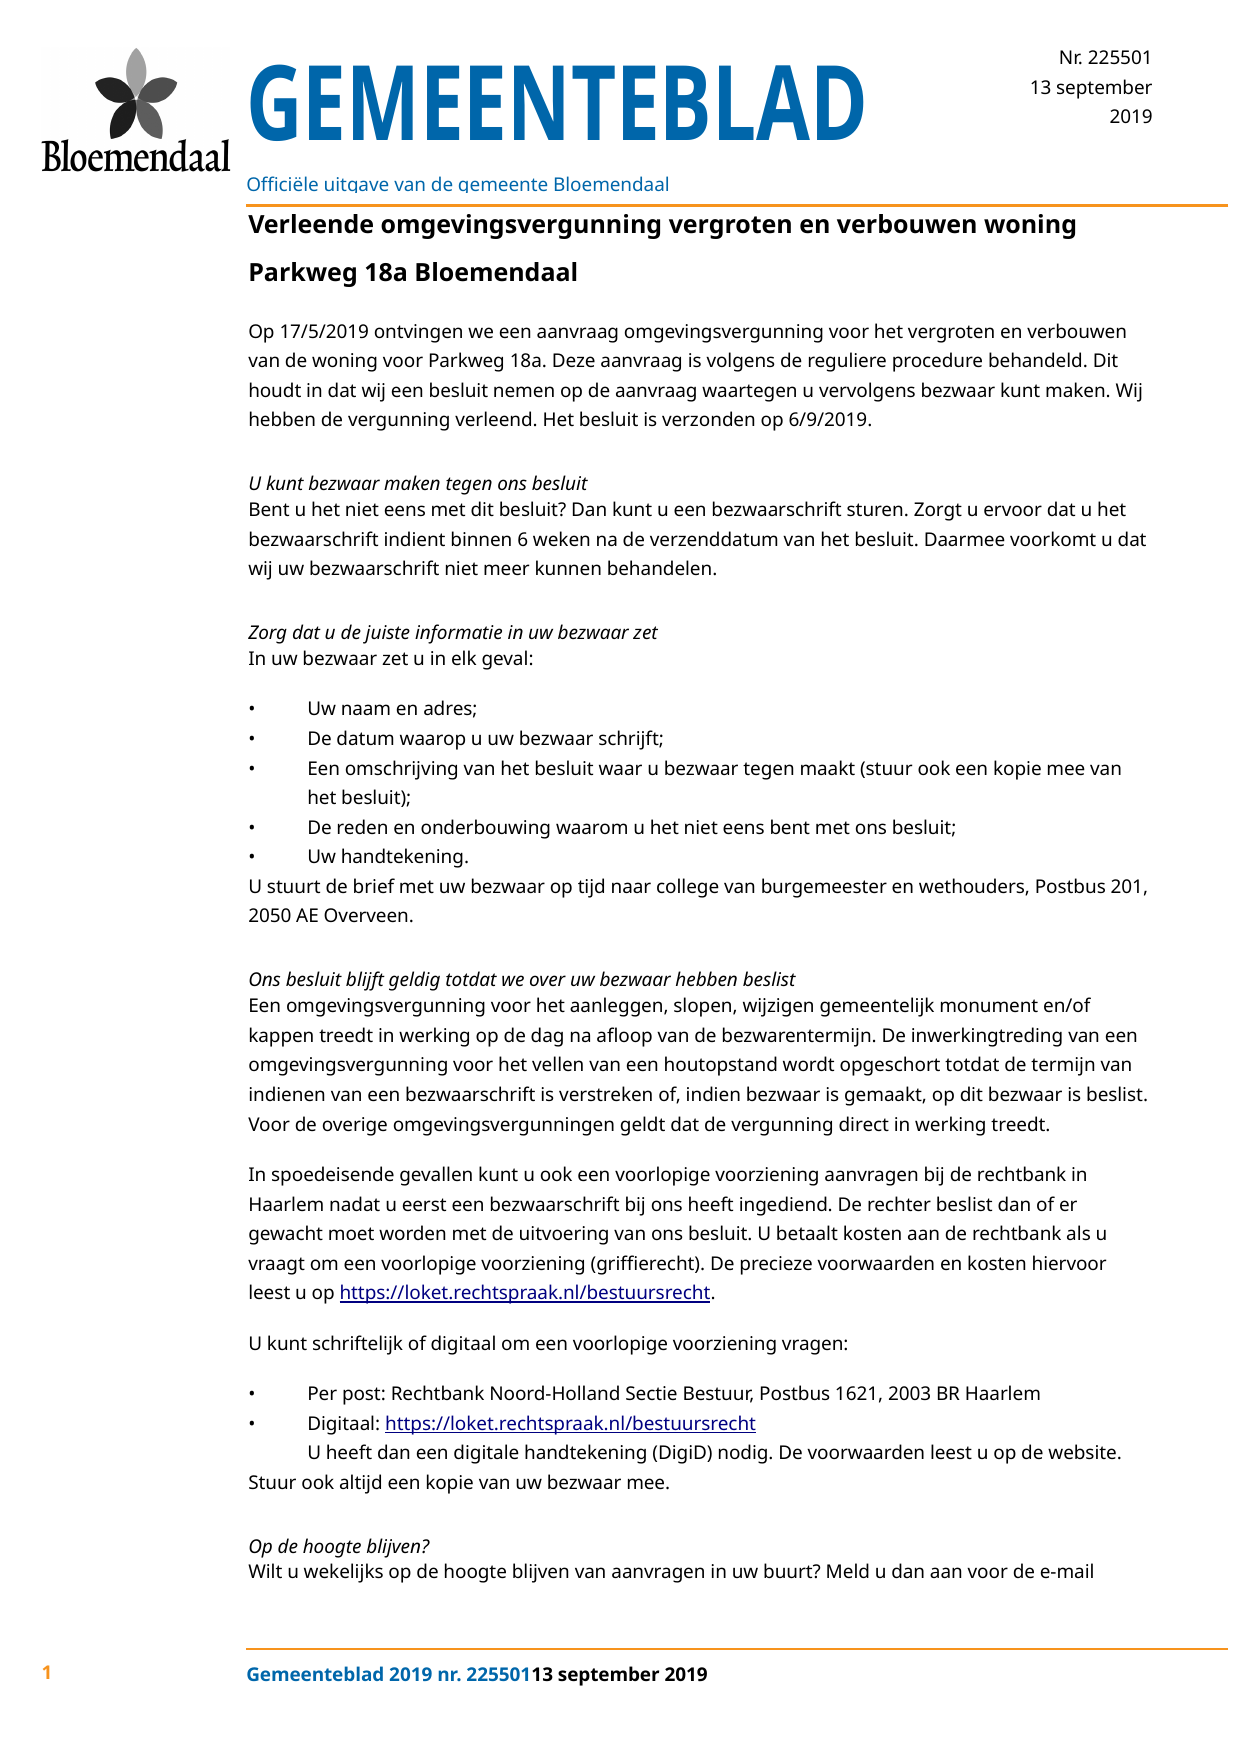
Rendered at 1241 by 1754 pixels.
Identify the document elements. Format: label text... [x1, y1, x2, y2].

text U kunt schriftelijk of digitaal om een voorlopige voorziening vragen: [248, 1330, 1152, 1356]
picture [41, 47, 231, 172]
text Ons besluit blijft geldig totdat we over uw bezwaar hebben beslist [248, 967, 1152, 992]
text Op de hoogte blijven? [248, 1533, 1152, 1559]
list Uw handtekening. [248, 843, 1152, 869]
list Digitaal: https://loket.rechtspraak.nl/bestuursrecht [248, 1410, 1152, 1436]
list Een omschrijving van het besluit waar u bezwaar tegen maakt (stuur ook een kopie mee van het besluit); [248, 755, 1152, 810]
text In uw bezwaar zet u in elk geval: [248, 645, 1152, 671]
text Bent u het niet eens met dit besluit? Dan kunt u een bezwaarschrift sturen. Zorgt u ervoor dat u het bezwaarschrift indient binnen 6 weken na de verzenddatum van het besluit. Daarmee voorkomt u dat wij uw bezwaarschrift niet meer kunnen behandelen. [248, 496, 1152, 581]
text U stuurt de brief met uw bezwaar op tijd naar college van burgemeester en wethouders, Postbus 201, 2050 AE Overveen. [248, 873, 1152, 928]
text U kunt bezwaar maken tegen ons besluit [248, 471, 1152, 496]
list De datum waarop u uw bezwaar schrijft; [248, 725, 1152, 751]
text Zorg dat u de juiste informatie in uw bezwaar zet [248, 619, 1152, 645]
text Verleende omgevingsvergunning vergroten en verbouwen woning Parkweg 18a Bloemendaal [248, 207, 1152, 288]
text In spoedeisende gevallen kunt u ook een voorlopige voorziening aanvragen bij de rechtbank in Haarlem nadat u eerst een bezwaarschrift bij ons heeft ingediend. De rechter beslist dan of er gewacht moet worden met de uitvoering van ons besluit. U betaalt kosten aan de rechtbank als u vraagt om een voorlopige voorziening (griffierecht). De precieze voorwaarden en kosten hiervoor leest u op https://loket.rechtspraak.nl/bestuursrecht. [248, 1161, 1152, 1305]
list U heeft dan een digitale handtekening (DigiD) nodig. De voorwaarden leest u op de website. [248, 1439, 1152, 1465]
text Wilt u wekelijks op de hoogte blijven van aanvragen in uw buurt? Meld u dan aan voor de e-mail [248, 1559, 1152, 1584]
list Per post: Rechtbank Noord-Holland Sectie Bestuur, Postbus 1621, 2003 BR Haarlem [248, 1380, 1152, 1406]
text Stuur ook altijd een kopie van uw bezwaar mee. [248, 1469, 1152, 1495]
text Op 17/5/2019 ontvingen we een aanvraag omgevingsvergunning voor het vergroten en verbouwen van de woning voor Parkweg 18a. Deze aanvraag is volgens de reguliere procedure behandeld. Dit houdt in dat wij een besluit nemen op de aanvraag waartegen u vervolgens bezwaar kunt maken. Wij hebben de vergunning verleend. Het besluit is verzonden op 6/9/2019. [248, 318, 1152, 432]
list De reden en onderbouwing waarom u het niet eens bent met ons besluit; [248, 814, 1152, 840]
text Een omgevingsvergunning voor het aanleggen, slopen, wijzigen gemeentelijk monument en/of kappen treedt in werking op de dag na afloop van de bezwarentermijn. De inwerkingtreding van een omgevingsvergunning voor het vellen van een houtopstand wordt opgeschort totdat de termijn van indienen van een bezwaarschrift is verstreken of, indien bezwaar is gemaakt, op dit bezwaar is beslist. Voor de overige omgevingsvergunningen geldt dat de vergunning direct in werking treedt. [248, 992, 1152, 1136]
list Uw naam en adres; [248, 696, 1152, 721]
